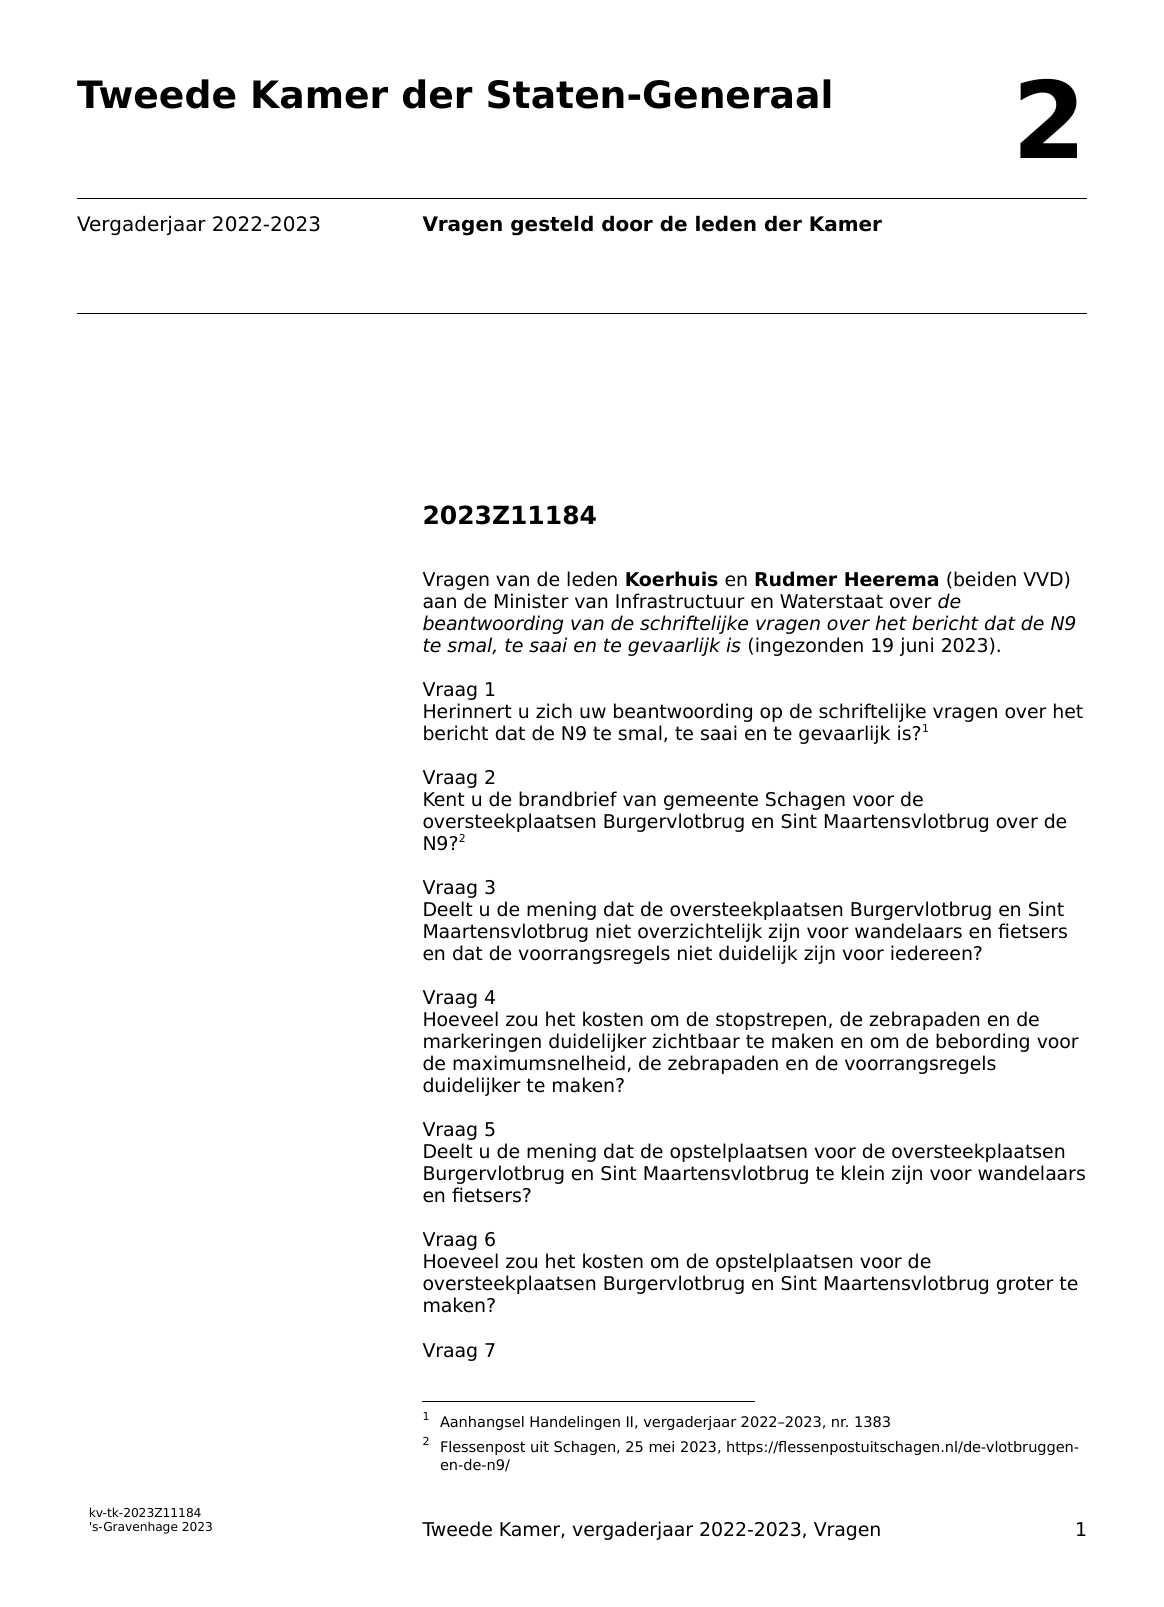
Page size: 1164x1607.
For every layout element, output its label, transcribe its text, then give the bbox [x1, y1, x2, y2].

text 's-Gravenhage 2023 [88, 1520, 323, 1534]
text Vraag 6 [422, 1229, 1087, 1251]
text kv-tk-2023Z11184 [88, 1506, 323, 1520]
text Deelt u de mening dat de opstelplaatsen voor de oversteekplaatsen Burgervlotbrug en Sint Maartensvlotbrug te klein zijn voor wandelaars en fietsers? [422, 1141, 1087, 1207]
table_cell Vergaderjaar 2022-2023 [77, 199, 422, 313]
text Hoeveel zou het kosten om de opstelplaatsen voor de oversteekplaatsen Burgervlotbrug en Sint Maartensvlotbrug groter te maken? [422, 1251, 1087, 1317]
text 2023Z11184 [422, 501, 1087, 531]
table_header Tweede Kamer der Staten-Generaal [77, 59, 886, 198]
text Vragen van de leden Koerhuis en Rudmer Heerema (beiden VVD) aan de Minister van Infrastructuur en Waterstaat over de beantwoording van de schriftelijke vragen over het bericht dat de N9 te smal, te saai en te gevaarlijk is (ingezonden 19 juni 2023). [422, 569, 1087, 657]
table_cell Vragen gesteld door de leden der Kamer [422, 199, 1087, 313]
text Vraag 4 [422, 987, 1087, 1009]
text Herinnert u zich uw beantwoording op de schriftelijke vragen over het bericht dat de N9 te smal, te saai en te gevaarlijk is? [422, 701, 1087, 745]
text Kent u de brandbrief van gemeente Schagen voor de oversteekplaatsen Burgervlotbrug en Sint Maartensvlotbrug over de N9? [422, 789, 1087, 855]
table_header 2 [886, 59, 1087, 198]
text Vraag 2 [422, 767, 1087, 789]
text Aanhangsel Handelingen II, vergaderjaar 2022–2023, nr. 1383 [422, 1410, 1087, 1432]
text Vraag 3 [422, 877, 1087, 899]
text Vraag 1 [422, 679, 1087, 701]
text Flessenpost uit Schagen, 25 mei 2023, https://flessenpostuitschagen.nl/de-vlotbruggen-en-de-n9/ [422, 1435, 1087, 1474]
text Hoeveel zou het kosten om de stopstrepen, de zebrapaden en de markeringen duidelijker zichtbaar te maken en om de bebording voor de maximumsnelheid, de zebrapaden en de voorrangsregels duidelijker te maken? [422, 1009, 1087, 1097]
text Vraag 5 [422, 1119, 1087, 1141]
text Deelt u de mening dat de oversteekplaatsen Burgervlotbrug en Sint Maartensvlotbrug niet overzichtelijk zijn voor wandelaars en fietsers en dat de voorrangsregels niet duidelijk zijn voor iedereen? [422, 899, 1087, 965]
text Vraag 7 [422, 1339, 1087, 1361]
